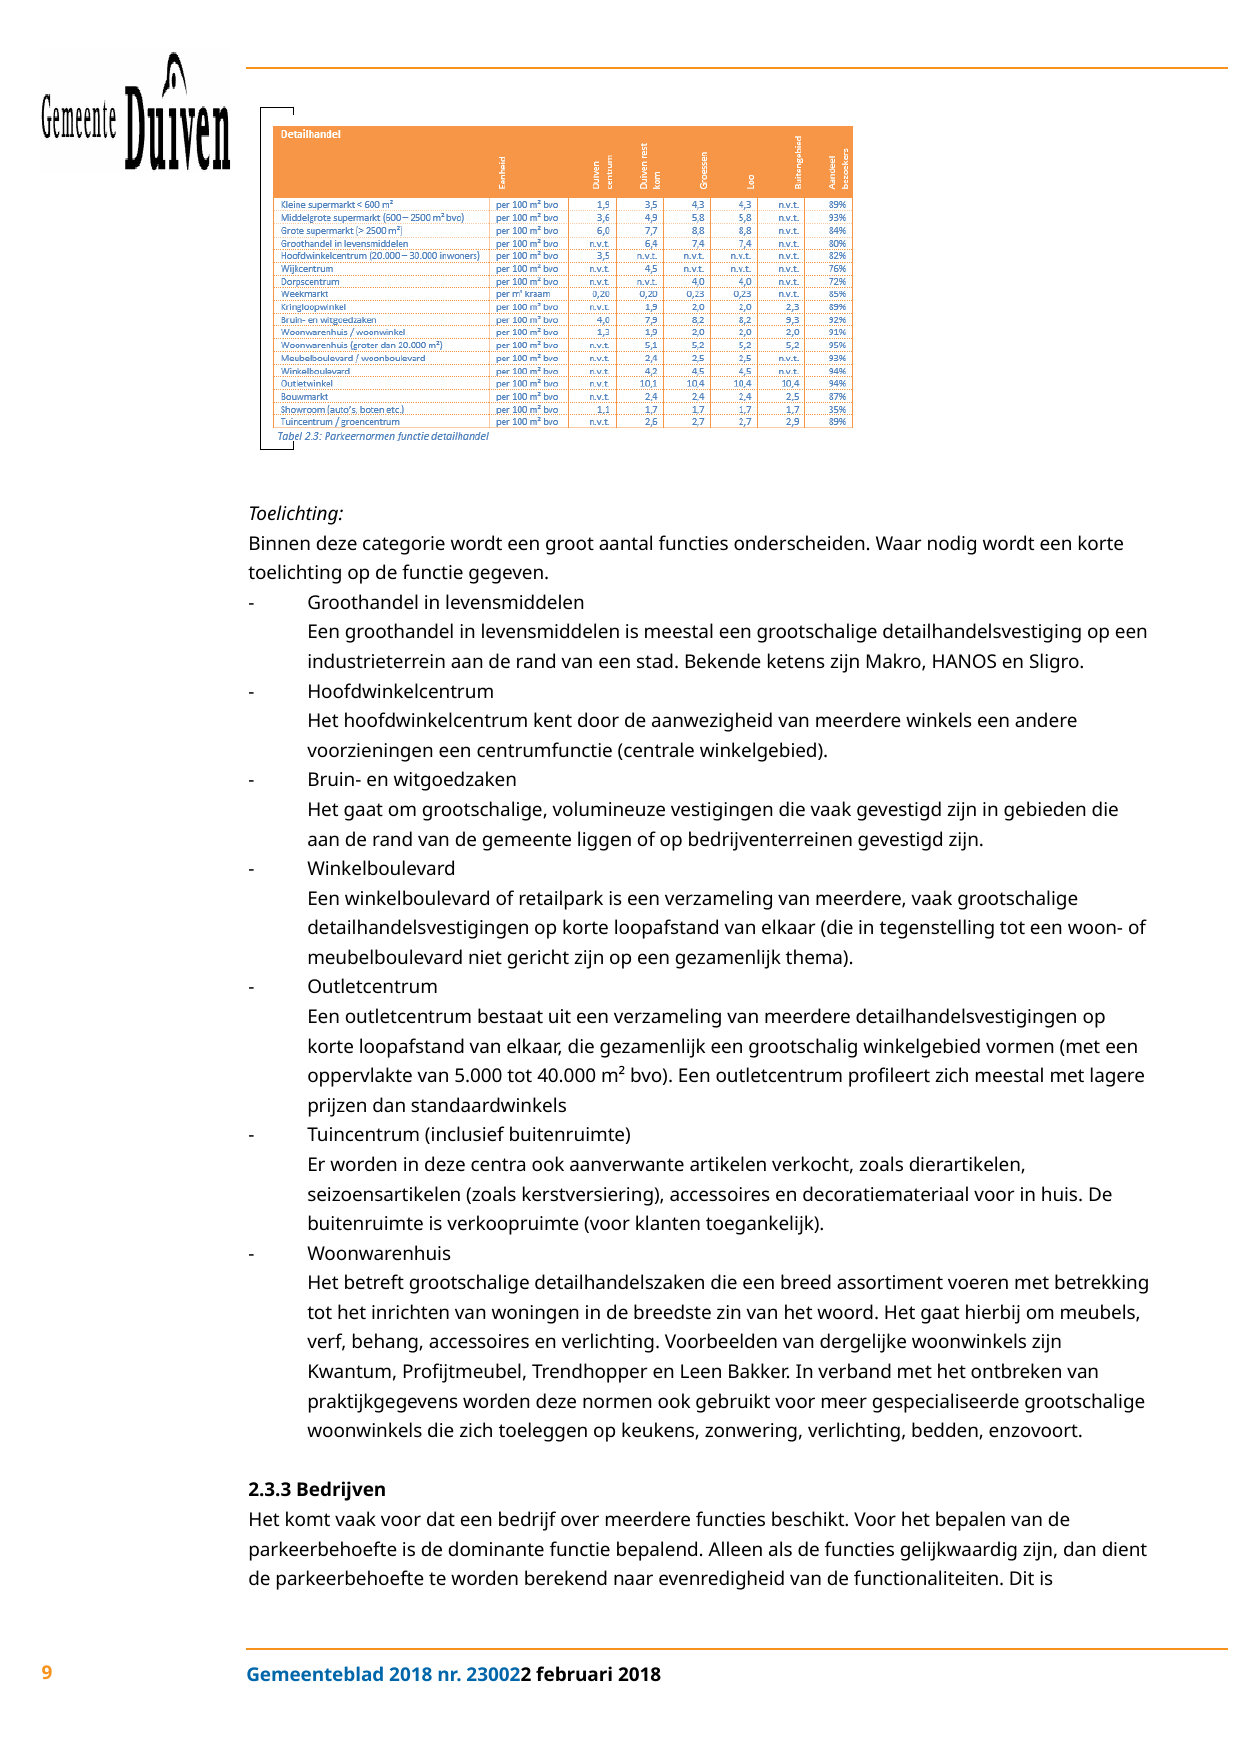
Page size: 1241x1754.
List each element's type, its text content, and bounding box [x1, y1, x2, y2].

list Een groothandel in levensmiddelen is meestal een grootschalige detailhandelsvestiging op een industrieterrein aan de rand van een stad. Bekende ketens zijn Makro, HANOS en Sligro. [248, 619, 1152, 674]
text 2.3.3 Bedrijven [248, 1477, 1152, 1502]
list Bruin- en witgoedzaken [248, 767, 1152, 792]
text Toelichting: [248, 500, 1152, 526]
list Outletcentrum [248, 974, 1152, 999]
list Groothandel in levensmiddelen [248, 589, 1152, 615]
list Het betreft grootschalige detailhandelszaken die een breed assortiment voeren met betrekking tot het inrichten van woningen in de breedste zin van het woord. Het gaat hierbij om meubels, verf, behang, accessoires en verlichting. Voorbeelden van dergelijke woonwinkels zijn Kwantum, Profijtmeubel, Trendhopper en Leen Bakker. In verband met het ontbreken van praktijkgegevens worden deze normen ook gebruikt voor meer gespecialiseerde grootschalige woonwinkels die zich toeleggen op keukens, zonwering, verlichting, bedden, enzovoort. [248, 1269, 1152, 1443]
list Er worden in deze centra ook aanverwante artikelen verkocht, zoals dierartikelen, seizoensartikelen (zoals kerstversiering), accessoires en decoratiemateriaal voor in huis. De buitenruimte is verkoopruimte (voor klanten toegankelijk). [248, 1151, 1152, 1236]
picture [268, 115, 860, 441]
list Een outletcentrum bestaat uit een verzameling van meerdere detailhandelsvestigingen op korte loopafstand van elkaar, die gezamenlijk een grootschalig winkelgebied vormen (met een oppervlakte van 5.000 tot 40.000 m² bvo). Een outletcentrum profileert zich meestal met lagere prijzen dan standaardwinkels [248, 1003, 1152, 1118]
list Tuincentrum (inclusief buitenruimte) [248, 1122, 1152, 1147]
list Het gaat om grootschalige, volumineuze vestigingen die vaak gevestigd zijn in gebieden die aan de rand van de gemeente liggen of op bedrijventerreinen gevestigd zijn. [248, 796, 1152, 851]
list Het hoofdwinkelcentrum kent door de aanwezigheid van meerdere winkels een andere voorzieningen een centrumfunctie (centrale winkelgebied). [248, 707, 1152, 763]
list Hoofdwinkelcentrum [248, 678, 1152, 703]
text Het komt vaak voor dat een bedrijf over meerdere functies beschikt. Voor het bepalen van de parkeerbehoefte is de dominante functie bepalend. Alleen als de functies gelijkwaardig zijn, dan dient de parkeerbehoefte te worden berekend naar evenredigheid van de functionaliteiten. Dit is [248, 1506, 1152, 1591]
text Binnen deze categorie wordt een groot aantal functies onderscheiden. Waar nodig wordt een korte toelichting op de functie gegeven. [248, 530, 1152, 585]
list Winkelboulevard [248, 855, 1152, 881]
list Een winkelboulevard of retailpark is een verzameling van meerdere, vaak grootschalige detailhandelsvestigingen op korte loopafstand van elkaar (die in tegenstelling tot een woon- of meubelboulevard niet gericht zijn op een gezamenlijk thema). [248, 885, 1152, 970]
picture [41, 47, 231, 172]
list Woonwarenhuis [248, 1240, 1152, 1266]
